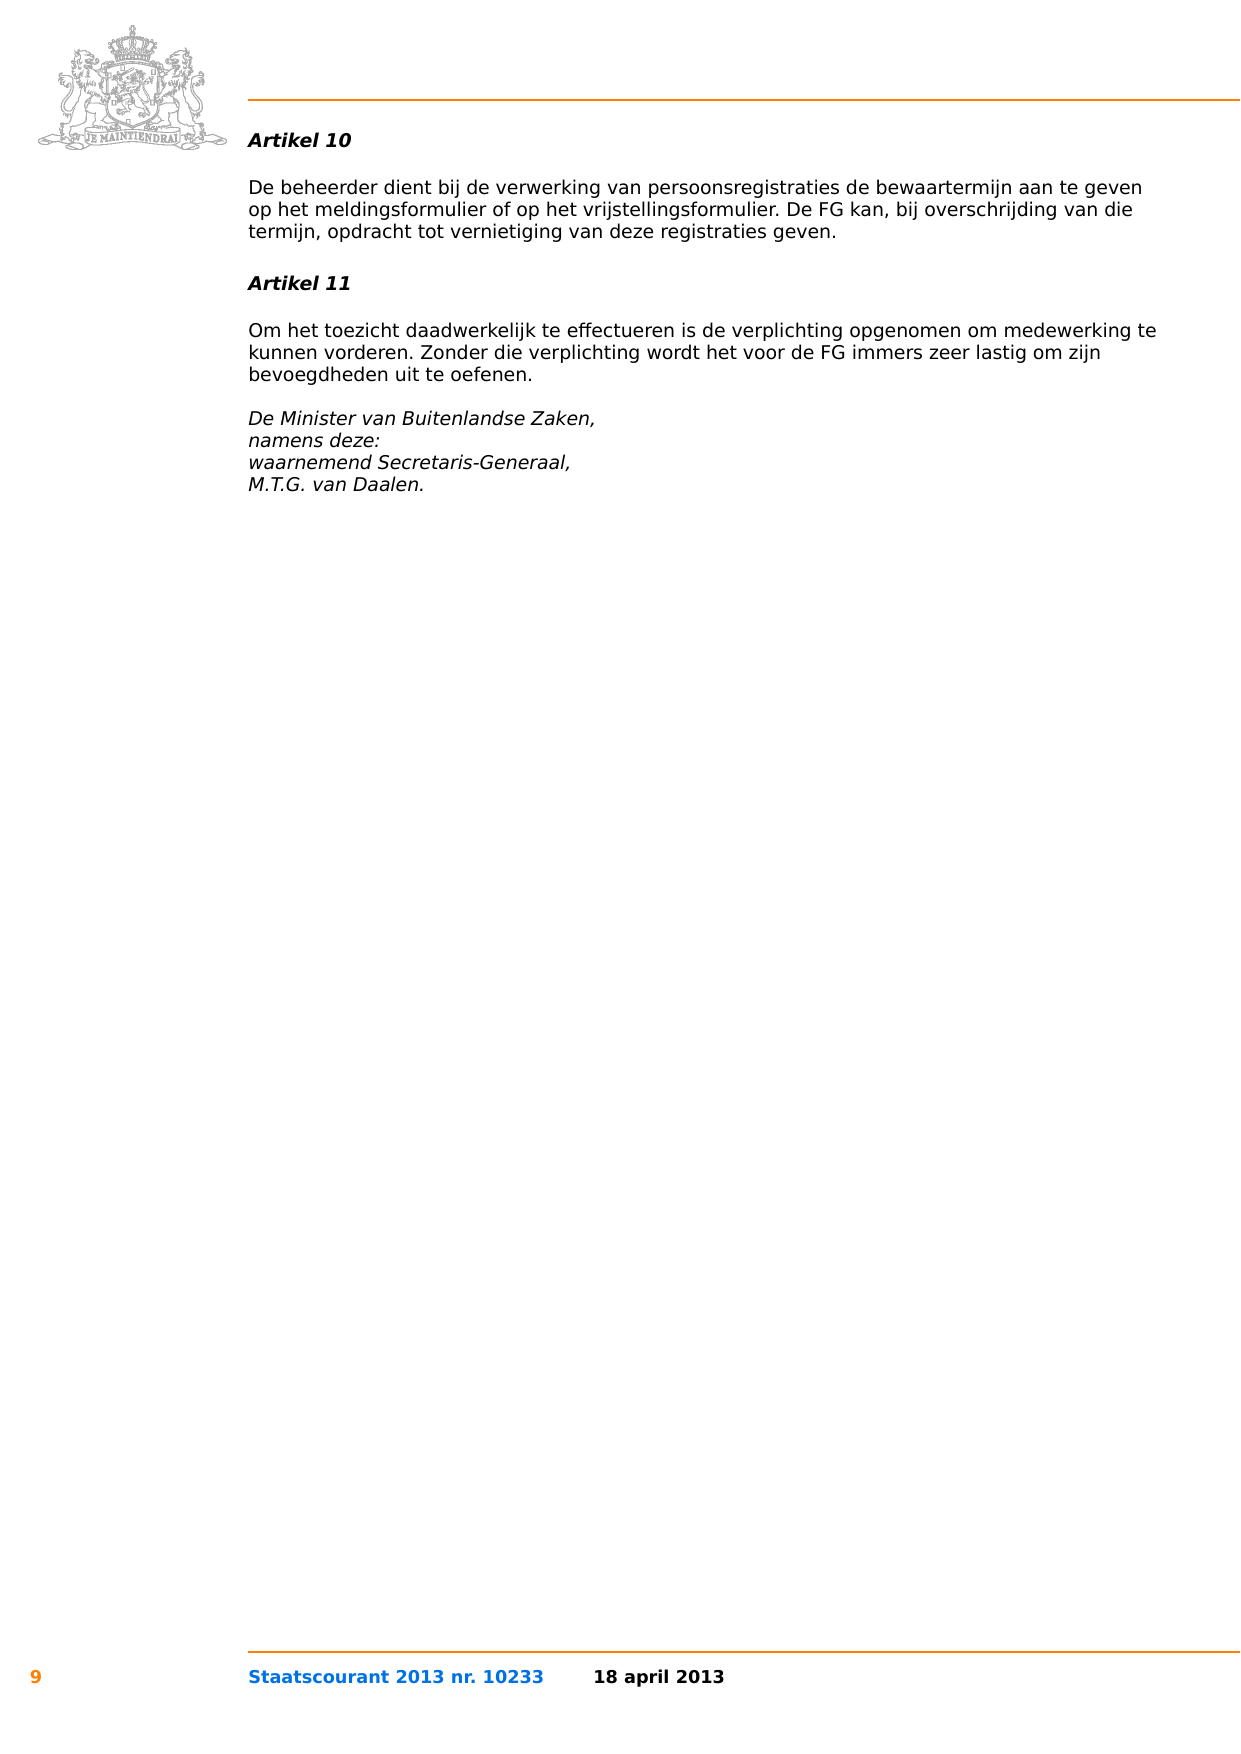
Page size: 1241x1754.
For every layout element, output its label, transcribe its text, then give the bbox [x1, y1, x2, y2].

text De beheerder dient bij de verwerking van persoonsregistraties de bewaartermijn aan te geven op het meldingsformulier of op het vrijstellingsformulier. De FG kan, bij overschrijding van die termijn, opdracht tot vernietiging van deze registraties geven. [248, 177, 1163, 243]
text De Minister van Buitenlandse Zaken, namens deze: waarnemend Secretaris-Generaal, M.T.G. van Daalen. [248, 408, 1163, 496]
text Om het toezicht daadwerkelijk te effectueren is de verplichting opgenomen om medewerking te kunnen vorderen. Zonder die verplichting wordt het voor de FG immers zeer lastig om zijn bevoegdheden uit te oefenen. [248, 320, 1163, 386]
picture [38, 25, 227, 150]
subtitle Artikel 11 [248, 273, 1163, 295]
subtitle Artikel 10 [248, 130, 1163, 152]
